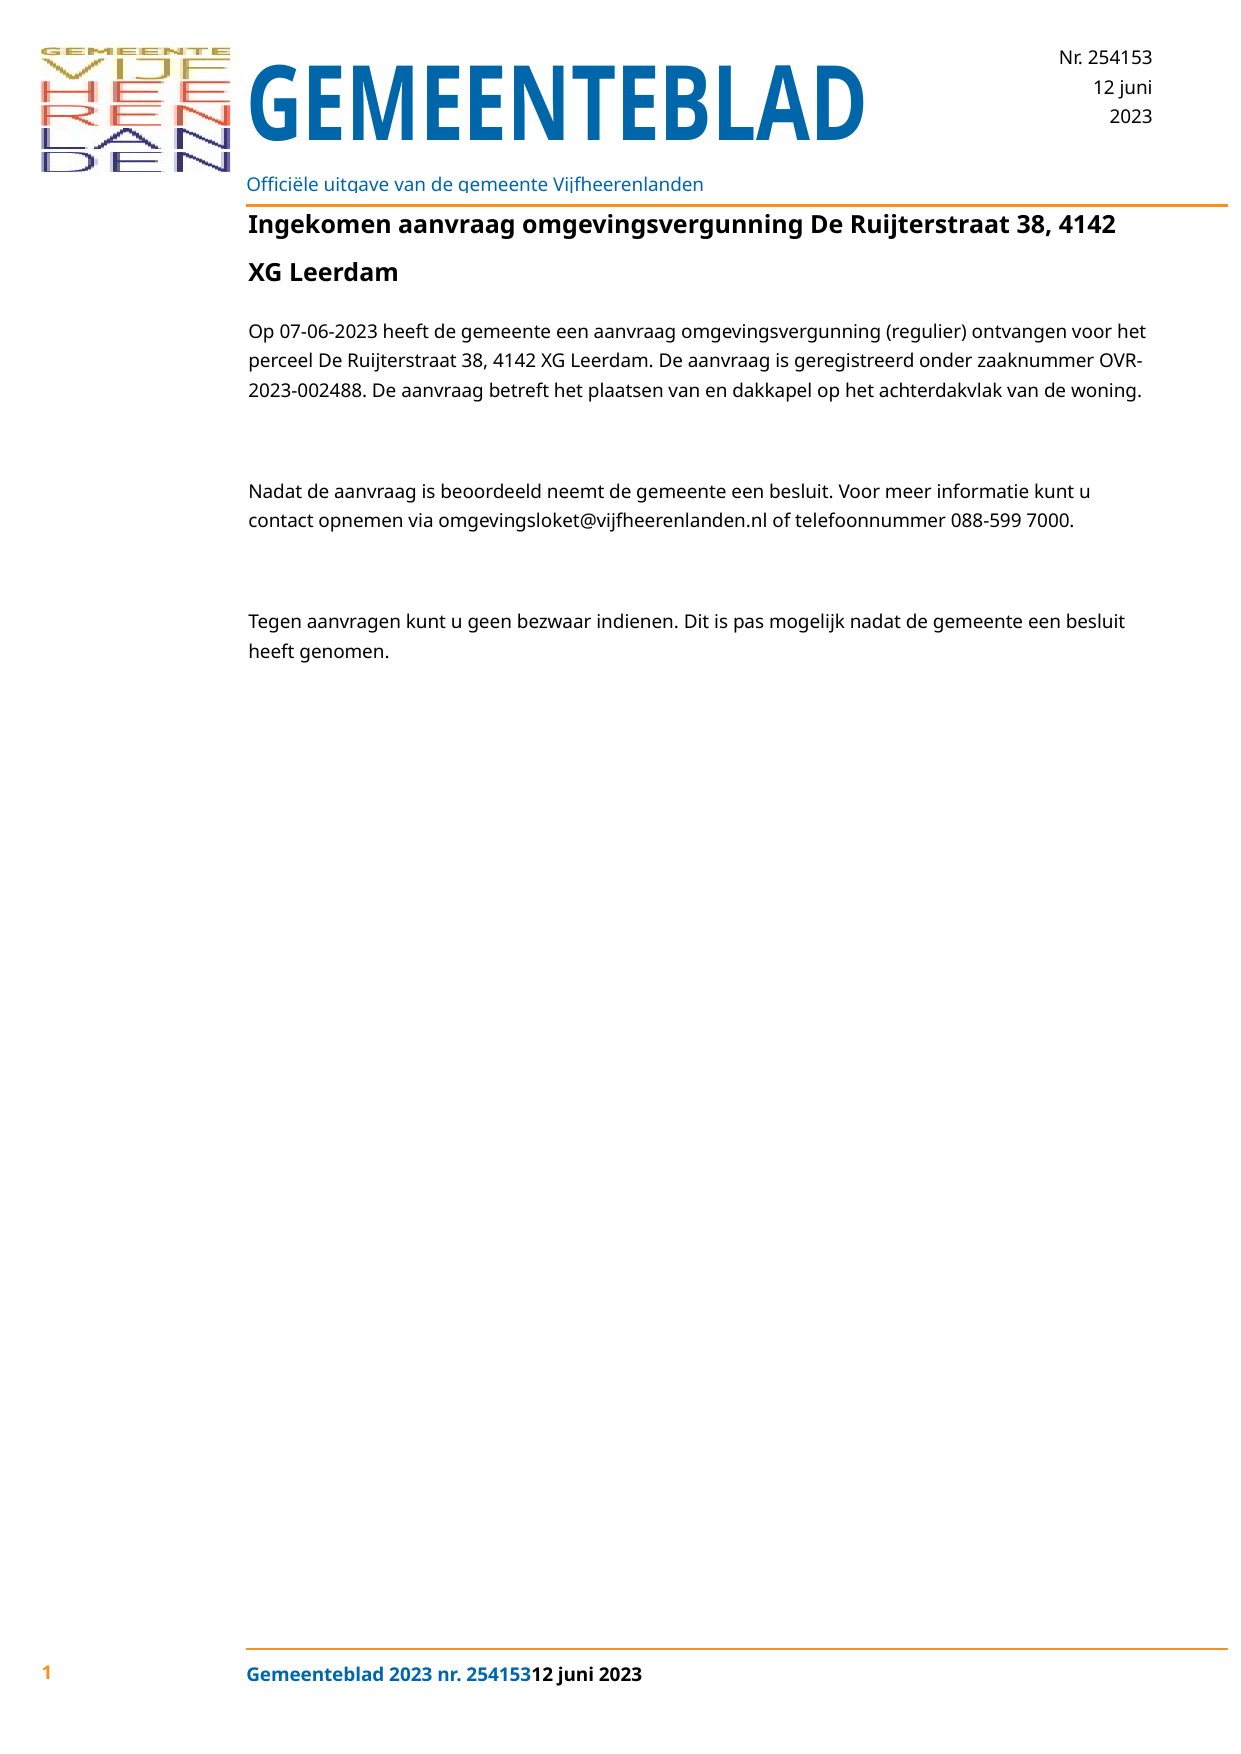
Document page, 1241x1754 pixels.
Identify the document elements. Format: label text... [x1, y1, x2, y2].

text Tegen aanvragen kunt u geen bezwaar indienen. Dit is pas mogelijk nadat de gemeente een besluit heeft genomen. [248, 608, 1152, 664]
text Ingekomen aanvraag omgevingsvergunning De Ruijterstraat 38, 4142 XG Leerdam [248, 207, 1152, 288]
text Op 07-06-2023 heeft de gemeente een aanvraag omgevingsvergunning (regulier) ontvangen voor het perceel De Ruijterstraat 38, 4142 XG Leerdam. De aanvraag is geregistreerd onder zaaknummer OVR-2023-002488. De aanvraag betreft het plaatsen van en dakkapel op het achterdakvlak van de woning. [248, 318, 1152, 403]
text Nadat de aanvraag is beoordeeld neemt de gemeente een besluit. Voor meer informatie kunt u contact opnemen via omgevingsloket@vijfheerenlanden.nl of telefoonnummer 088-599 7000. [248, 478, 1152, 533]
picture [41, 47, 231, 172]
